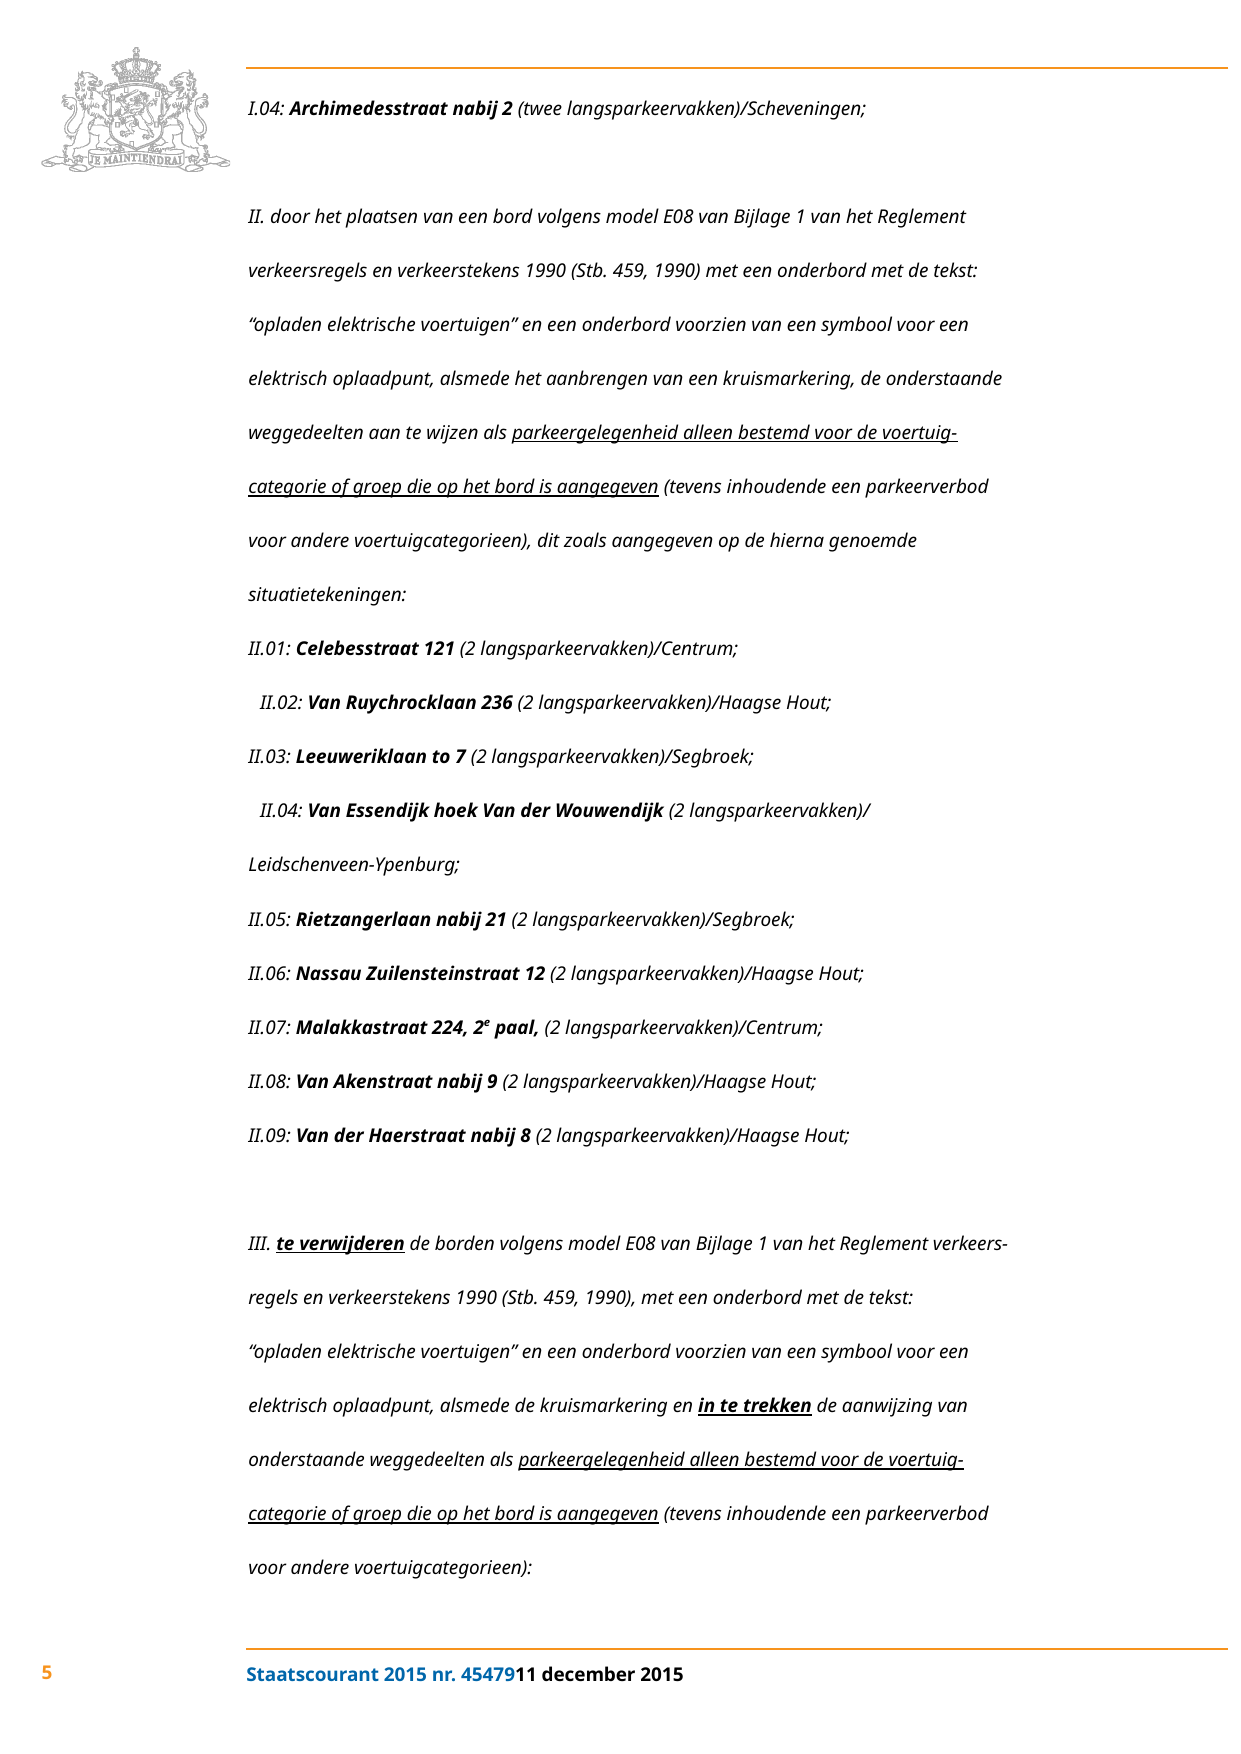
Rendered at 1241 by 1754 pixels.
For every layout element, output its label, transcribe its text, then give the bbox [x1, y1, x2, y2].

text II.02: Van Ruychrocklaan 236 (2 langsparkeervakken)/Haagse Hout; [248, 689, 1152, 715]
text “opladen elektrische voertuigen” en een onderbord voorzien van een symbool voor een [248, 311, 1152, 337]
text regels en verkeerstekens 1990 (Stb. 459, 1990), met een onderbord met de tekst: [248, 1284, 1152, 1310]
text Leidschenveen-Ypenburg; [248, 852, 1152, 877]
text III. te verwijderen de borden volgens model E08 van Bijlage 1 van het Reglement verkeers- [248, 1230, 1152, 1256]
text II.07: Malakkastraat 224, 2e paal, (2 langsparkeervakken)/Centrum; [248, 1014, 1152, 1039]
text verkeersregels en verkeerstekens 1990 (Stb. 459, 1990) met een onderbord met de tekst: [248, 257, 1152, 283]
text elektrisch oplaadpunt, alsmede de kruismarkering en in te trekken de aanwijzing van [248, 1392, 1152, 1418]
text “opladen elektrische voertuigen” en een onderbord voorzien van een symbool voor een [248, 1338, 1152, 1364]
text categorie of groep die op het bord is aangegeven (tevens inhoudende een parkeerverbod [248, 1500, 1152, 1526]
text categorie of groep die op het bord is aangegeven (tevens inhoudende een parkeerverbod [248, 473, 1152, 499]
text II.03: Leeuweriklaan to 7 (2 langsparkeervakken)/Segbroek; [248, 743, 1152, 769]
text situatietekeningen: [248, 581, 1152, 607]
text voor andere voertuigcategorieen), dit zoals aangegeven op de hierna genoemde [248, 527, 1152, 553]
text II.05: Rietzangerlaan nabij 21 (2 langsparkeervakken)/Segbroek; [248, 906, 1152, 931]
text II.06: Nassau Zuilensteinstraat 12 (2 langsparkeervakken)/Haagse Hout; [248, 960, 1152, 986]
text II.04: Van Essendijk hoek Van der Wouwendijk (2 langsparkeervakken)/ [248, 798, 1152, 823]
text II.09: Van der Haerstraat nabij 8 (2 langsparkeervakken)/Haagse Hout; [248, 1122, 1152, 1148]
text voor andere voertuigcategorieen): [248, 1554, 1152, 1580]
text onderstaande weggedeelten als parkeergelegenheid alleen bestemd voor de voertuig- [248, 1446, 1152, 1472]
text II.08: Van Akenstraat nabij 9 (2 langsparkeervakken)/Haagse Hout; [248, 1068, 1152, 1094]
text I.04: Archimedesstraat nabij 2 (twee langsparkeervakken)/Scheveningen; [248, 95, 1152, 121]
picture [41, 47, 231, 172]
text II. door het plaatsen van een bord volgens model E08 van Bijlage 1 van het Reglement [248, 203, 1152, 229]
text weggedeelten aan te wijzen als parkeergelegenheid alleen bestemd voor de voertuig- [248, 419, 1152, 445]
text elektrisch oplaadpunt, alsmede het aanbrengen van een kruismarkering, de onderstaande [248, 365, 1152, 391]
text II.01: Celebesstraat 121 (2 langsparkeervakken)/Centrum; [248, 635, 1152, 661]
